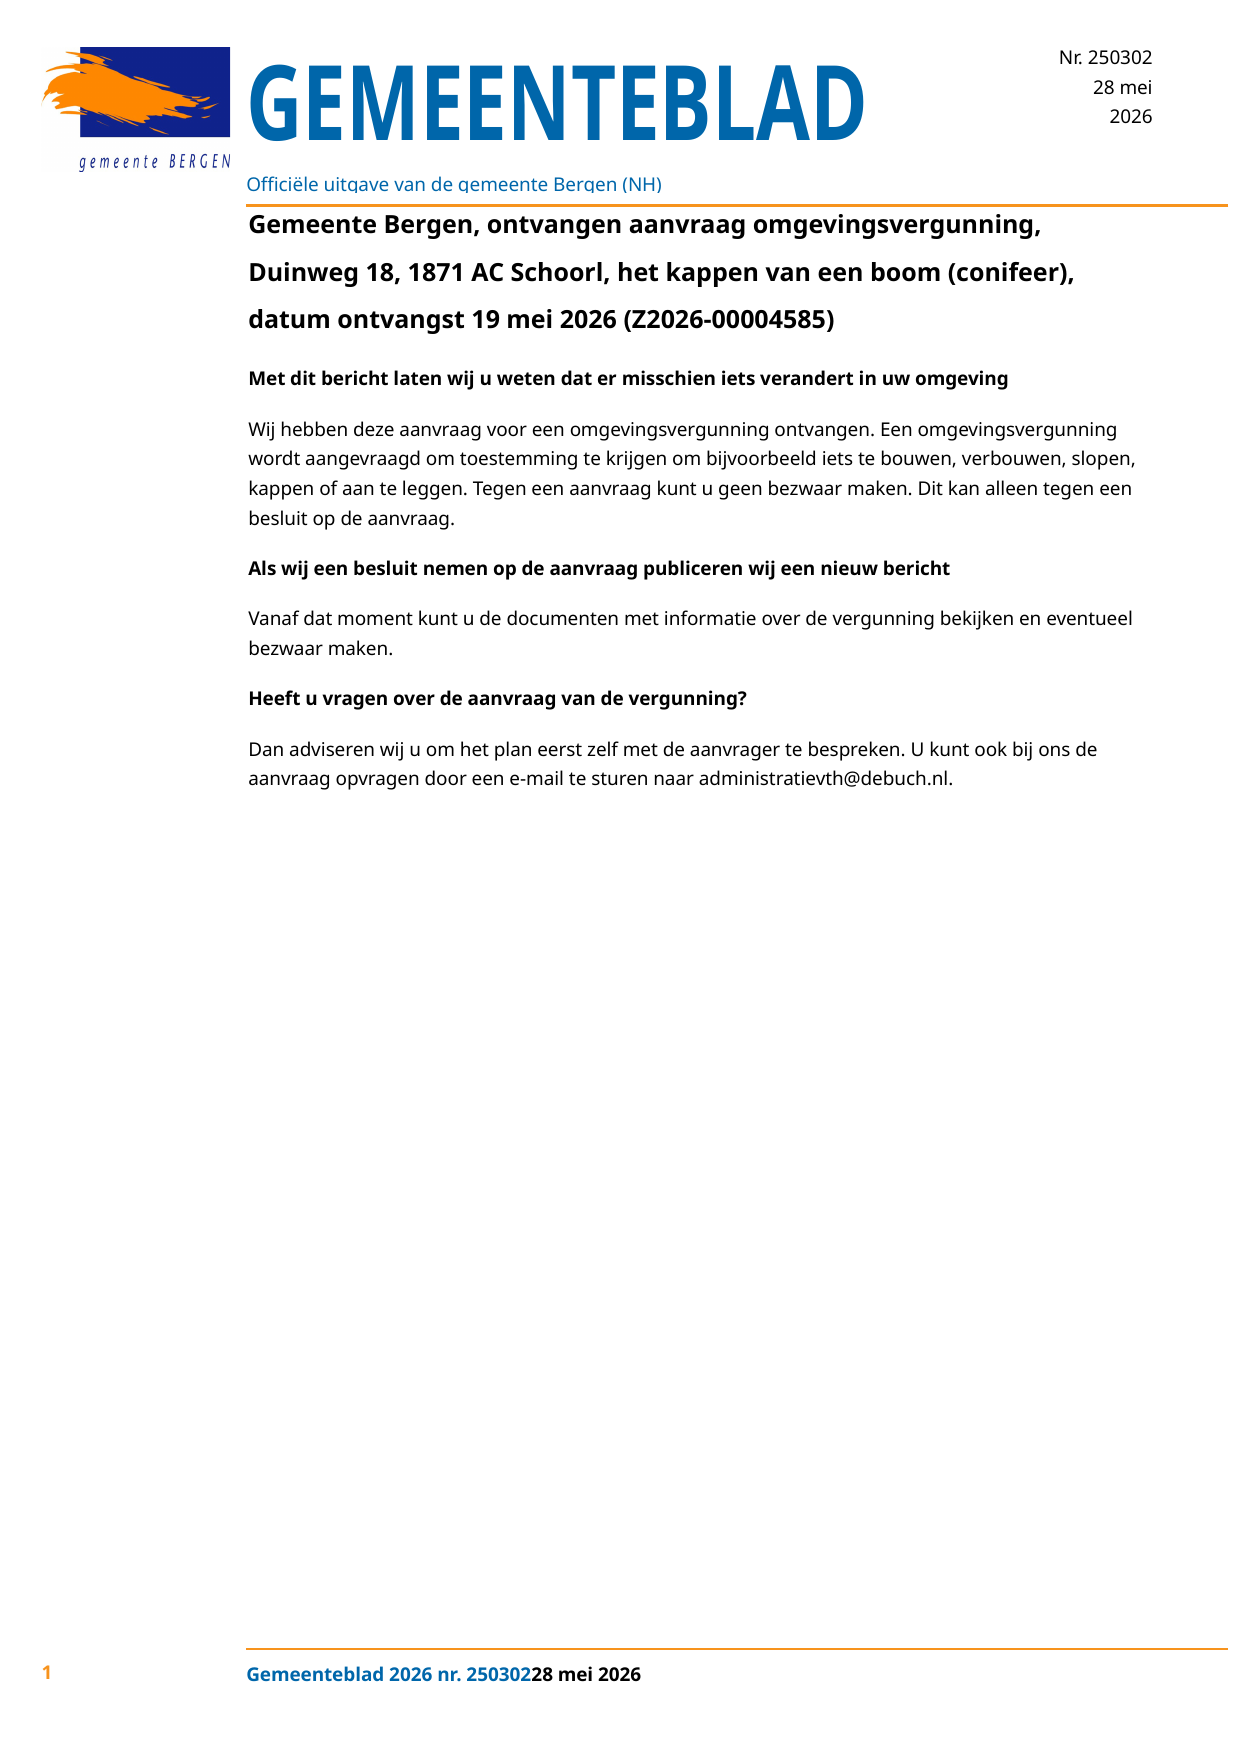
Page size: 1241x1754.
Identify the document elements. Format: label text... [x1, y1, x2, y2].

text Gemeente Bergen, ontvangen aanvraag omgevingsvergunning, Duinweg 18, 1871 AC Schoorl, het kappen van een boom (conifeer), datum ontvangst 19 mei 2026 (Z2026-00004585) [248, 207, 1152, 336]
text Wij hebben deze aanvraag voor een omgevingsvergunning ontvangen. Een omgevingsvergunning wordt aangevraagd om toestemming te krijgen om bijvoorbeeld iets te bouwen, verbouwen, slopen, kappen of aan te leggen. Tegen een aanvraag kunt u geen bezwaar maken. Dit kan alleen tegen een besluit op de aanvraag. [248, 416, 1152, 530]
text Dan adviseren wij u om het plan eerst zelf met de aanvrager te bespreken. U kunt ook bij ons de aanvraag opvragen door een e-mail te sturen naar administratievth@debuch.nl. [248, 736, 1152, 791]
text Met dit bericht laten wij u weten dat er misschien iets verandert in uw omgeving [248, 366, 1152, 391]
text Heeft u vragen over de aanvraag van de vergunning? [248, 686, 1152, 711]
picture [41, 47, 231, 172]
text Als wij een besluit nemen op de aanvraag publiceren wij een nieuw bericht [248, 555, 1152, 581]
text Vanaf dat moment kunt u de documenten met informatie over de vergunning bekijken en eventueel bezwaar maken. [248, 606, 1152, 661]
